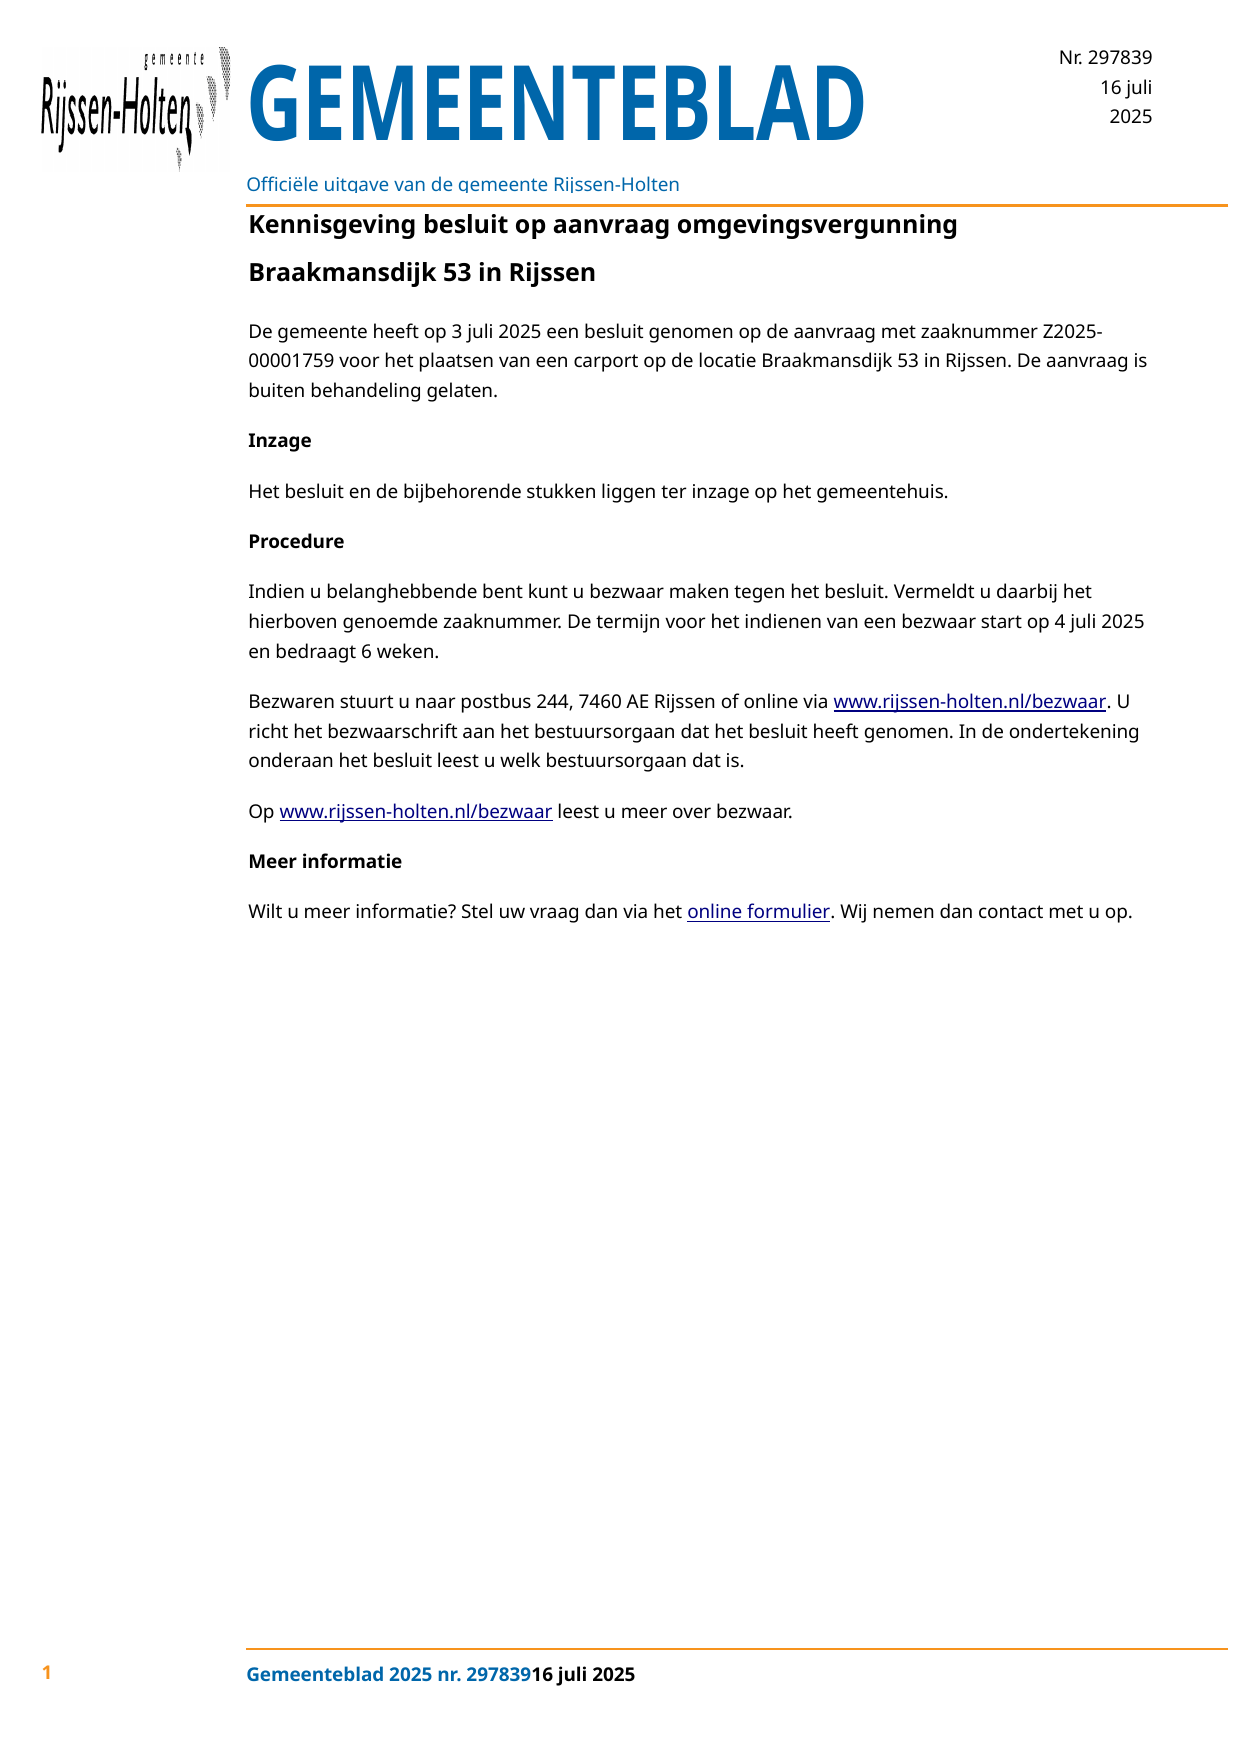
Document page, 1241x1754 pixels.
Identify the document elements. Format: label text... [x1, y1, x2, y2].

text Indien u belanghebbende bent kunt u bezwaar maken tegen het besluit. Vermeldt u daarbij het hierboven genoemde zaaknummer. De termijn voor het indienen van een bezwaar start op 4 juli 2025 en bedraagt 6 weken. [248, 579, 1152, 664]
text Procedure [248, 528, 1152, 554]
text Kennisgeving besluit op aanvraag omgevingsvergunning Braakmansdijk 53 in Rijssen [248, 207, 1152, 288]
text Inzage [248, 427, 1152, 453]
picture [41, 47, 231, 172]
text Wilt u meer informatie? Stel uw vraag dan via het online formulier. Wij nemen dan contact met u op. [248, 899, 1152, 924]
text Het besluit en de bijbehorende stukken liggen ter inzage op het gemeentehuis. [248, 478, 1152, 504]
text Op www.rijssen-holten.nl/bezwaar leest u meer over bezwaar. [248, 798, 1152, 824]
text De gemeente heeft op 3 juli 2025 een besluit genomen op de aanvraag met zaaknummer Z2025-00001759 voor het plaatsen van een carport op de locatie Braakmansdijk 53 in Rijssen. De aanvraag is buiten behandeling gelaten. [248, 318, 1152, 403]
text Meer informatie [248, 848, 1152, 874]
text Bezwaren stuurt u naar postbus 244, 7460 AE Rijssen of online via www.rijssen-holten.nl/bezwaar. U richt het bezwaarschrift aan het bestuursorgaan dat het besluit heeft genomen. In de ondertekening onderaan het besluit leest u welk bestuursorgaan dat is. [248, 688, 1152, 773]
